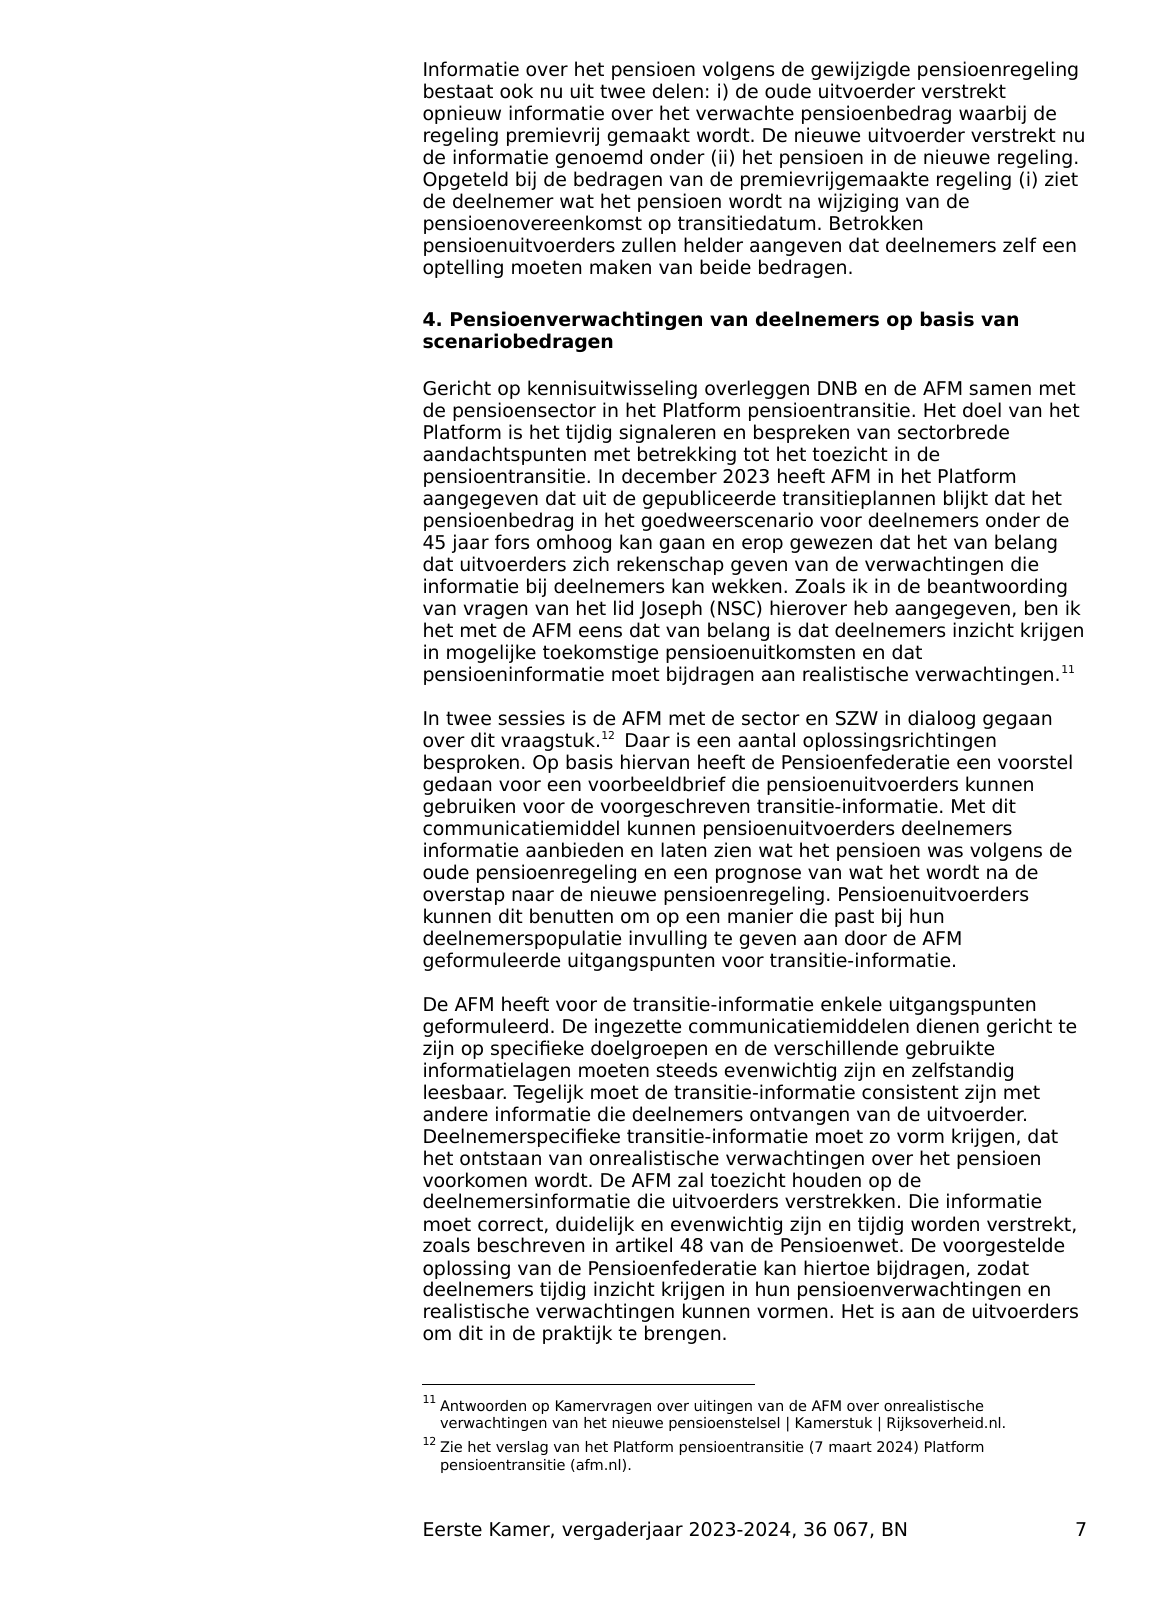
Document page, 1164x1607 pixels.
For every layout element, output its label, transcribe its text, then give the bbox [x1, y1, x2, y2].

subtitle 4. Pensioenverwachtingen van deelnemers op basis van scenariobedragen [422, 309, 1087, 353]
text Zie het verslag van het Platform pensioentransitie (7 maart 2024) Platform pensioentransitie (afm.nl). [422, 1435, 1087, 1474]
text In twee sessies is de AFM met de sector en SZW in dialoog gegaan over dit vraagstuk. Daar is een aantal oplossingsrichtingen besproken. Op basis hiervan heeft de Pensioenfederatie een voorstel gedaan voor een voorbeeldbrief die pensioenuitvoerders kunnen gebruiken voor de voorgeschreven transitie-informatie. Met dit communicatiemiddel kunnen pensioenuitvoerders deelnemers informatie aanbieden en laten zien wat het pensioen was volgens de oude pensioenregeling en een prognose van wat het wordt na de overstap naar de nieuwe pensioenregeling. Pensioenuitvoerders kunnen dit benutten om op een manier die past bij hun deelnemerspopulatie invulling te geven aan door de AFM geformuleerde uitgangspunten voor transitie-informatie. [422, 708, 1087, 971]
text Gericht op kennisuitwisseling overleggen DNB en de AFM samen met de pensioensector in het Platform pensioentransitie. Het doel van het Platform is het tijdig signaleren en bespreken van sectorbrede aandachtspunten met betrekking tot het toezicht in de pensioentransitie. In december 2023 heeft AFM in het Platform aangegeven dat uit de gepubliceerde transitieplannen blijkt dat het pensioenbedrag in het goedweerscenario voor deelnemers onder de 45 jaar fors omhoog kan gaan en erop gewezen dat het van belang dat uitvoerders zich rekenschap geven van de verwachtingen die informatie bij deelnemers kan wekken. Zoals ik in de beantwoording van vragen van het lid Joseph (NSC) hierover heb aangegeven, ben ik het met de AFM eens dat van belang is dat deelnemers inzicht krijgen in mogelijke toekomstige pensioenuitkomsten en dat pensioeninformatie moet bijdragen aan realistische verwachtingen. [422, 378, 1087, 686]
text De AFM heeft voor de transitie-informatie enkele uitgangspunten geformuleerd. De ingezette communicatiemiddelen dienen gericht te zijn op specifieke doelgroepen en de verschillende gebruikte informatielagen moeten steeds evenwichtig zijn en zelfstandig leesbaar. Tegelijk moet de transitie-informatie consistent zijn met andere informatie die deelnemers ontvangen van de uitvoerder. Deelnemerspecifieke transitie-informatie moet zo vorm krijgen, dat het ontstaan van onrealistische verwachtingen over het pensioen voorkomen wordt. De AFM zal toezicht houden op de deelnemersinformatie die uitvoerders verstrekken. Die informatie moet correct, duidelijk en evenwichtig zijn en tijdig worden verstrekt, zoals beschreven in artikel 48 van de Pensioenwet. De voorgestelde oplossing van de Pensioenfederatie kan hiertoe bijdragen, zodat deelnemers tijdig inzicht krijgen in hun pensioenverwachtingen en realistische verwachtingen kunnen vormen. Het is aan de uitvoerders om dit in de praktijk te brengen. [422, 994, 1087, 1345]
text Antwoorden op Kamervragen over uitingen van de AFM over onrealistische verwachtingen van het nieuwe pensioenstelsel | Kamerstuk | Rijksoverheid.nl. [422, 1393, 1087, 1432]
text Informatie over het pensioen volgens de gewijzigde pensioenregeling bestaat ook nu uit twee delen: i) de oude uitvoerder verstrekt opnieuw informatie over het verwachte pensioenbedrag waarbij de regeling premievrij gemaakt wordt. De nieuwe uitvoerder verstrekt nu de informatie genoemd onder (ii) het pensioen in de nieuwe regeling. Opgeteld bij de bedragen van de premievrijgemaakte regeling (i) ziet de deelnemer wat het pensioen wordt na wijziging van de pensioenovereenkomst op transitiedatum. Betrokken pensioenuitvoerders zullen helder aangeven dat deelnemers zelf een optelling moeten maken van beide bedragen. [422, 59, 1087, 279]
